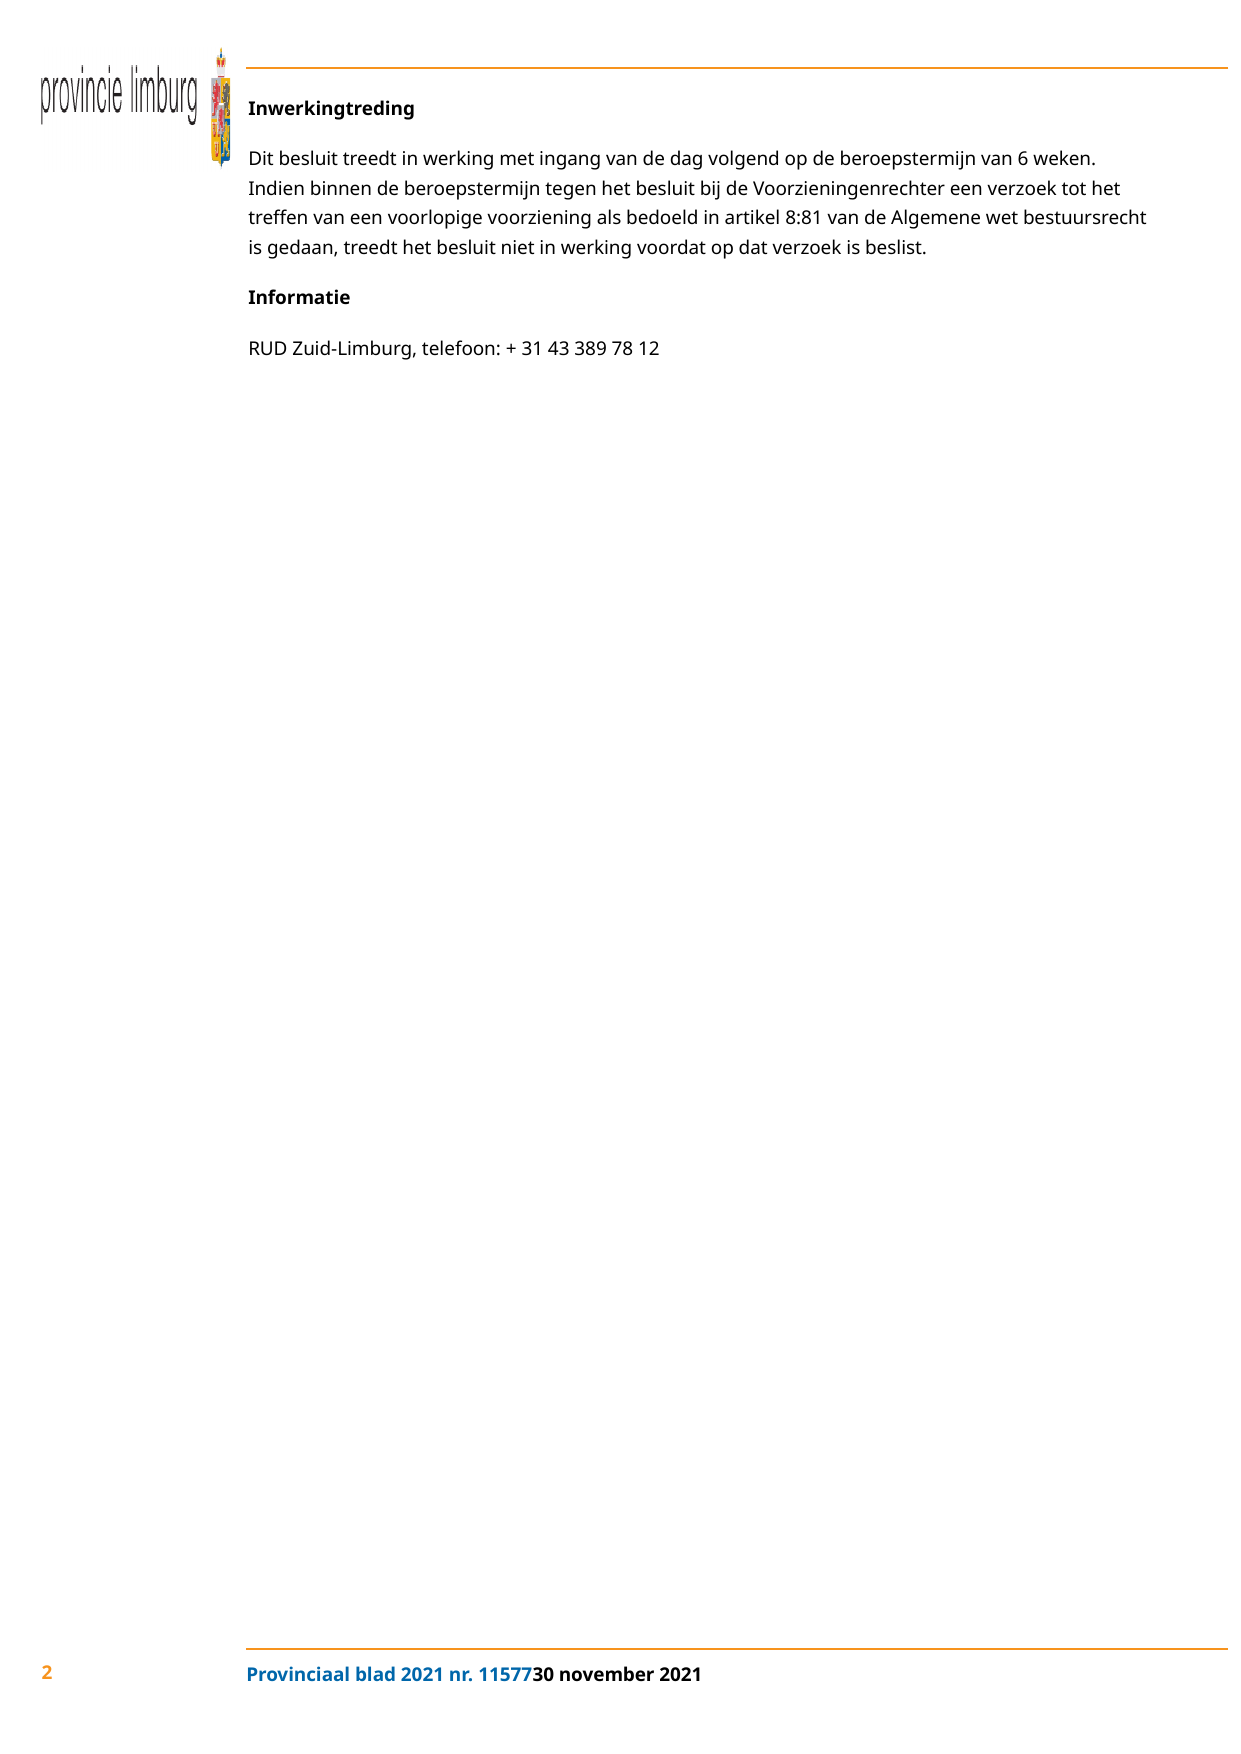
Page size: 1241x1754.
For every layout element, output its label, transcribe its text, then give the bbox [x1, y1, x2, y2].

text Informatie [248, 284, 1152, 310]
picture [41, 47, 231, 172]
text Inwerkingtreding [248, 95, 1152, 121]
text Dit besluit treedt in werking met ingang van de dag volgend op de beroepstermijn van 6 weken. Indien binnen de beroepstermijn tegen het besluit bij de Voorzieningenrechter een verzoek tot het treffen van een voorlopige voorziening als bedoeld in artikel 8:81 van de Algemene wet bestuursrecht is gedaan, treedt het besluit niet in werking voordat op dat verzoek is beslist. [248, 145, 1152, 260]
text RUD Zuid-Limburg, telefoon: + 31 43 389 78 12 [248, 335, 1152, 361]
